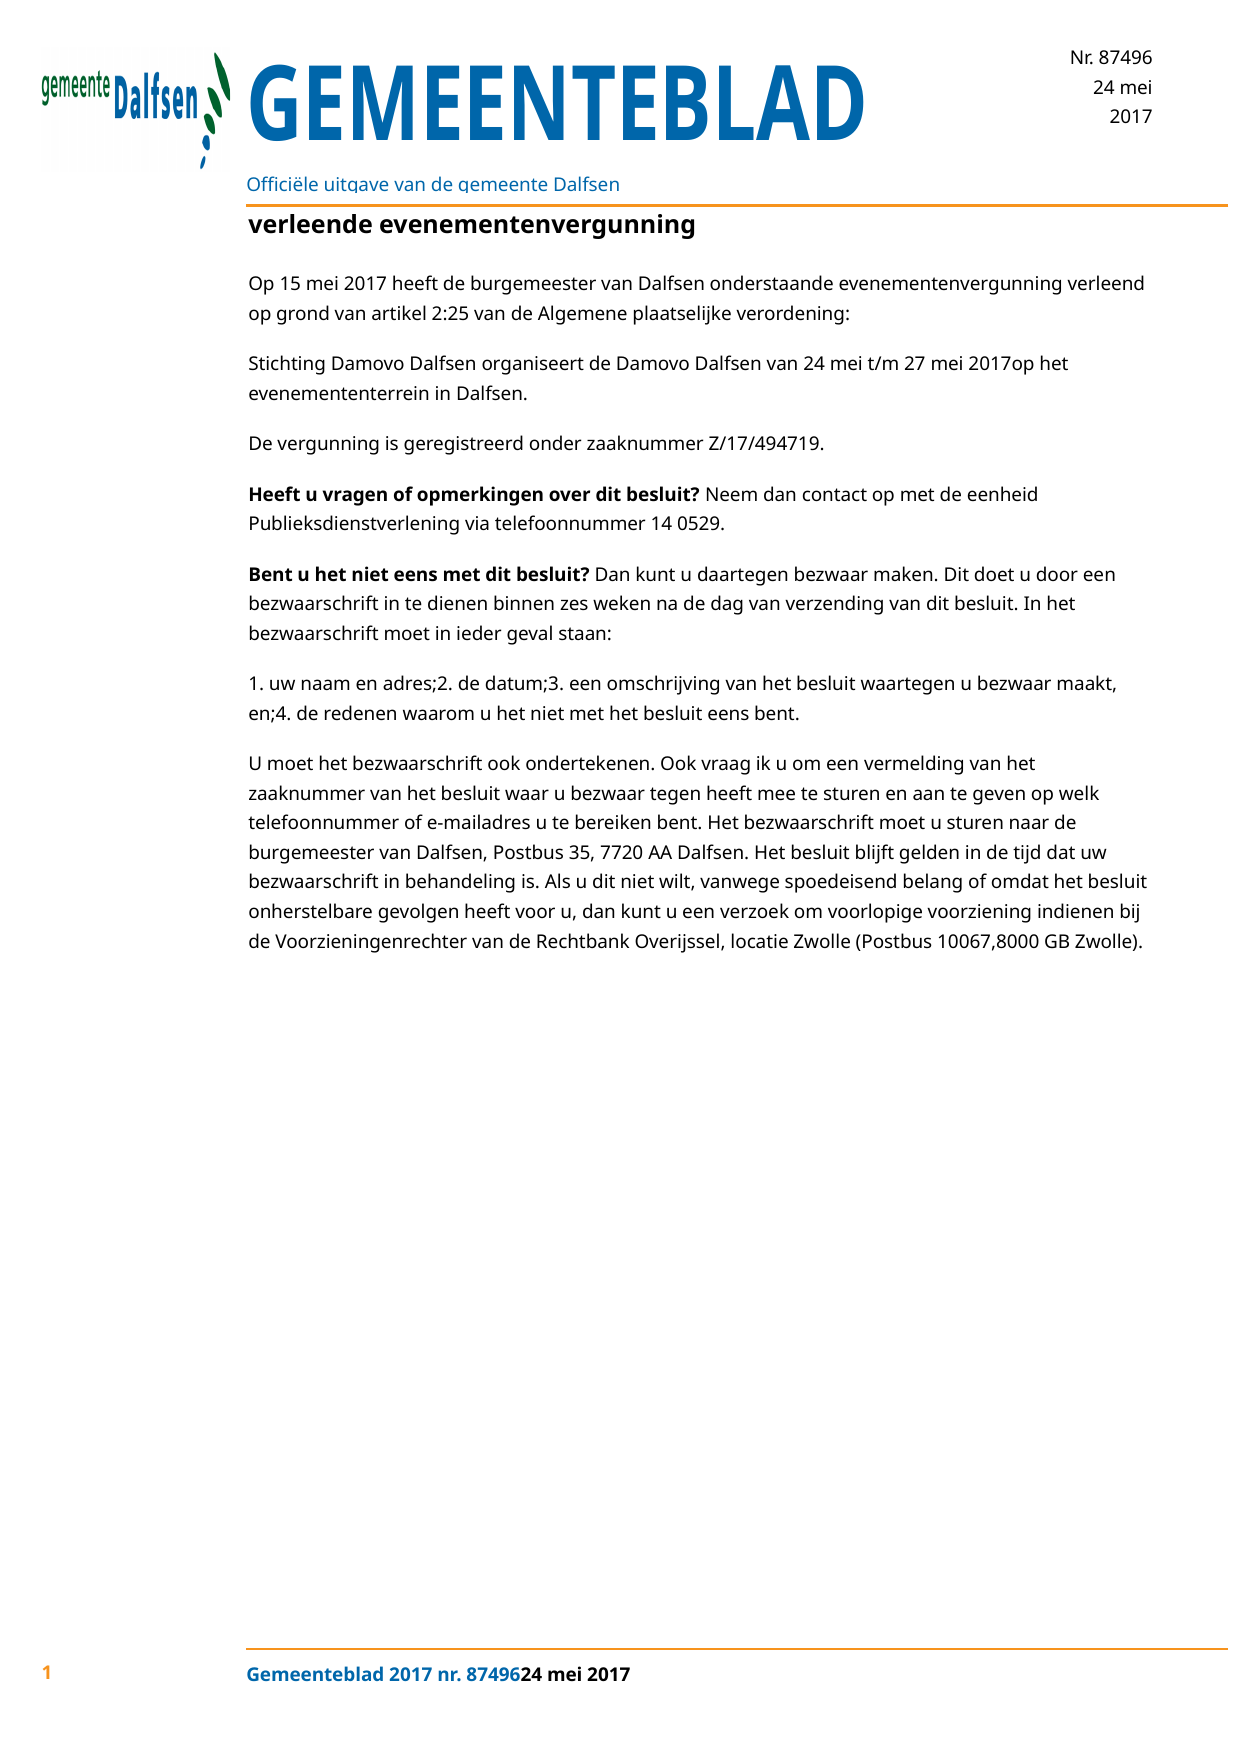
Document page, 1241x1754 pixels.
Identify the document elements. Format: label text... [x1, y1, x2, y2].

text Heeft u vragen of opmerkingen over dit besluit? Neem dan contact op met de eenheid Publieksdienstverlening via telefoonnummer 14 0529. [248, 481, 1152, 536]
picture [41, 47, 231, 172]
text Stichting Damovo Dalfsen organiseert de Damovo Dalfsen van 24 mei t/m 27 mei 2017op het evenemententerrein in Dalfsen. [248, 350, 1152, 406]
text De vergunning is geregistreerd onder zaaknummer Z/17/494719. [248, 430, 1152, 456]
text 1. uw naam en adres;2. de datum;3. een omschrijving van het besluit waartegen u bezwaar maakt, en;4. de redenen waarom u het niet met het besluit eens bent. [248, 670, 1152, 726]
text verleende evenementenvergunning [248, 207, 1152, 241]
text Bent u het niet eens met dit besluit? Dan kunt u daartegen bezwaar maken. Dit doet u door een bezwaarschrift in te dienen binnen zes weken na de dag van verzending van dit besluit. In het bezwaarschrift moet in ieder geval staan: [248, 561, 1152, 646]
text U moet het bezwaarschrift ook ondertekenen. Ook vraag ik u om een vermelding van het zaaknummer van het besluit waar u bezwaar tegen heeft mee te sturen en aan te geven op welk telefoonnummer of e-mailadres u te bereiken bent. Het bezwaarschrift moet u sturen naar de burgemeester van Dalfsen, Postbus 35, 7720 AA Dalfsen. Het besluit blijft gelden in de tijd dat uw bezwaarschrift in behandeling is. Als u dit niet wilt, vanwege spoedeisend belang of omdat het besluit onherstelbare gevolgen heeft voor u, dan kunt u een verzoek om voorlopige voorziening indienen bij de Voorzieningenrechter van de Rechtbank Overijssel, locatie Zwolle (Postbus 10067,8000 GB Zwolle). [248, 750, 1152, 953]
text Op 15 mei 2017 heeft de burgemeester van Dalfsen onderstaande evenementenvergunning verleend op grond van artikel 2:25 van de Algemene plaatselijke verordening: [248, 270, 1152, 326]
